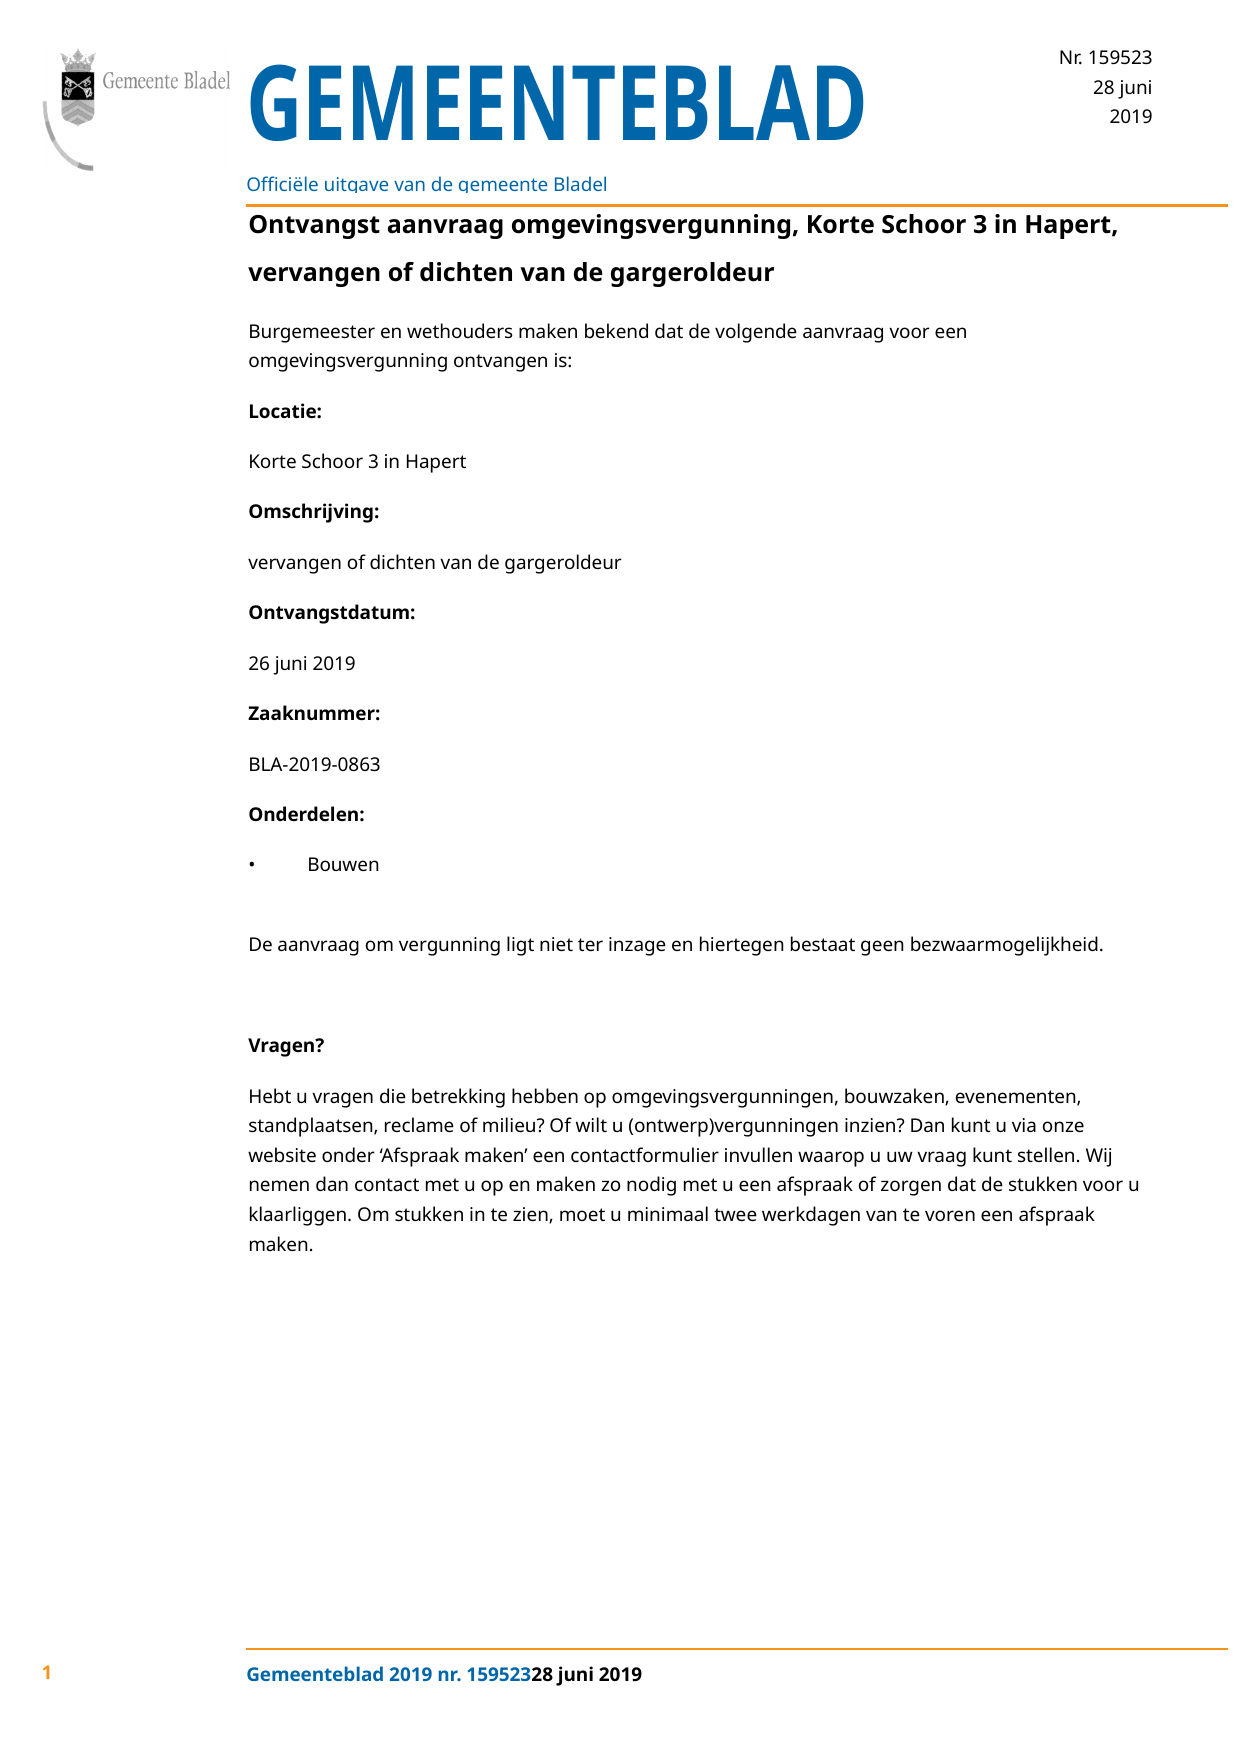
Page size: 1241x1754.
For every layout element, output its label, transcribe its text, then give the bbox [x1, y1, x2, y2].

text 26 juni 2019 [248, 650, 1152, 676]
text Korte Schoor 3 in Hapert [248, 448, 1152, 474]
picture [41, 47, 231, 172]
text Ontvangst aanvraag omgevingsvergunning, Korte Schoor 3 in Hapert, vervangen of dichten van de gargeroldeur [248, 207, 1152, 288]
text vervangen of dichten van de gargeroldeur [248, 549, 1152, 575]
text Locatie: [248, 398, 1152, 424]
text Omschrijving: [248, 499, 1152, 524]
text Ontvangstdatum: [248, 599, 1152, 625]
text Zaaknummer: [248, 700, 1152, 726]
text Burgemeester en wethouders maken bekend dat de volgende aanvraag voor een omgevingsvergunning ontvangen is: [248, 318, 1152, 373]
text Hebt u vragen die betrekking hebben op omgevingsvergunningen, bouwzaken, evenementen, standplaatsen, reclame of milieu? Of wilt u (ontwerp)vergunningen inzien? Dan kunt u via onze website onder ‘Afspraak maken’ een contactformulier invullen waarop u uw vraag kunt stellen. Wij nemen dan contact met u op en maken zo nodig met u een afspraak of zorgen dat de stukken voor u klaarliggen. Om stukken in te zien, moet u minimaal twee werkdagen van te voren een afspraak maken. [248, 1083, 1152, 1257]
text De aanvraag om vergunning ligt niet ter inzage en hiertegen bestaat geen bezwaarmogelijkheid. [248, 932, 1152, 957]
text Vragen? [248, 1032, 1152, 1058]
text Onderdelen: [248, 801, 1152, 827]
list Bouwen [248, 852, 1152, 877]
text BLA-2019-0863 [248, 751, 1152, 777]
